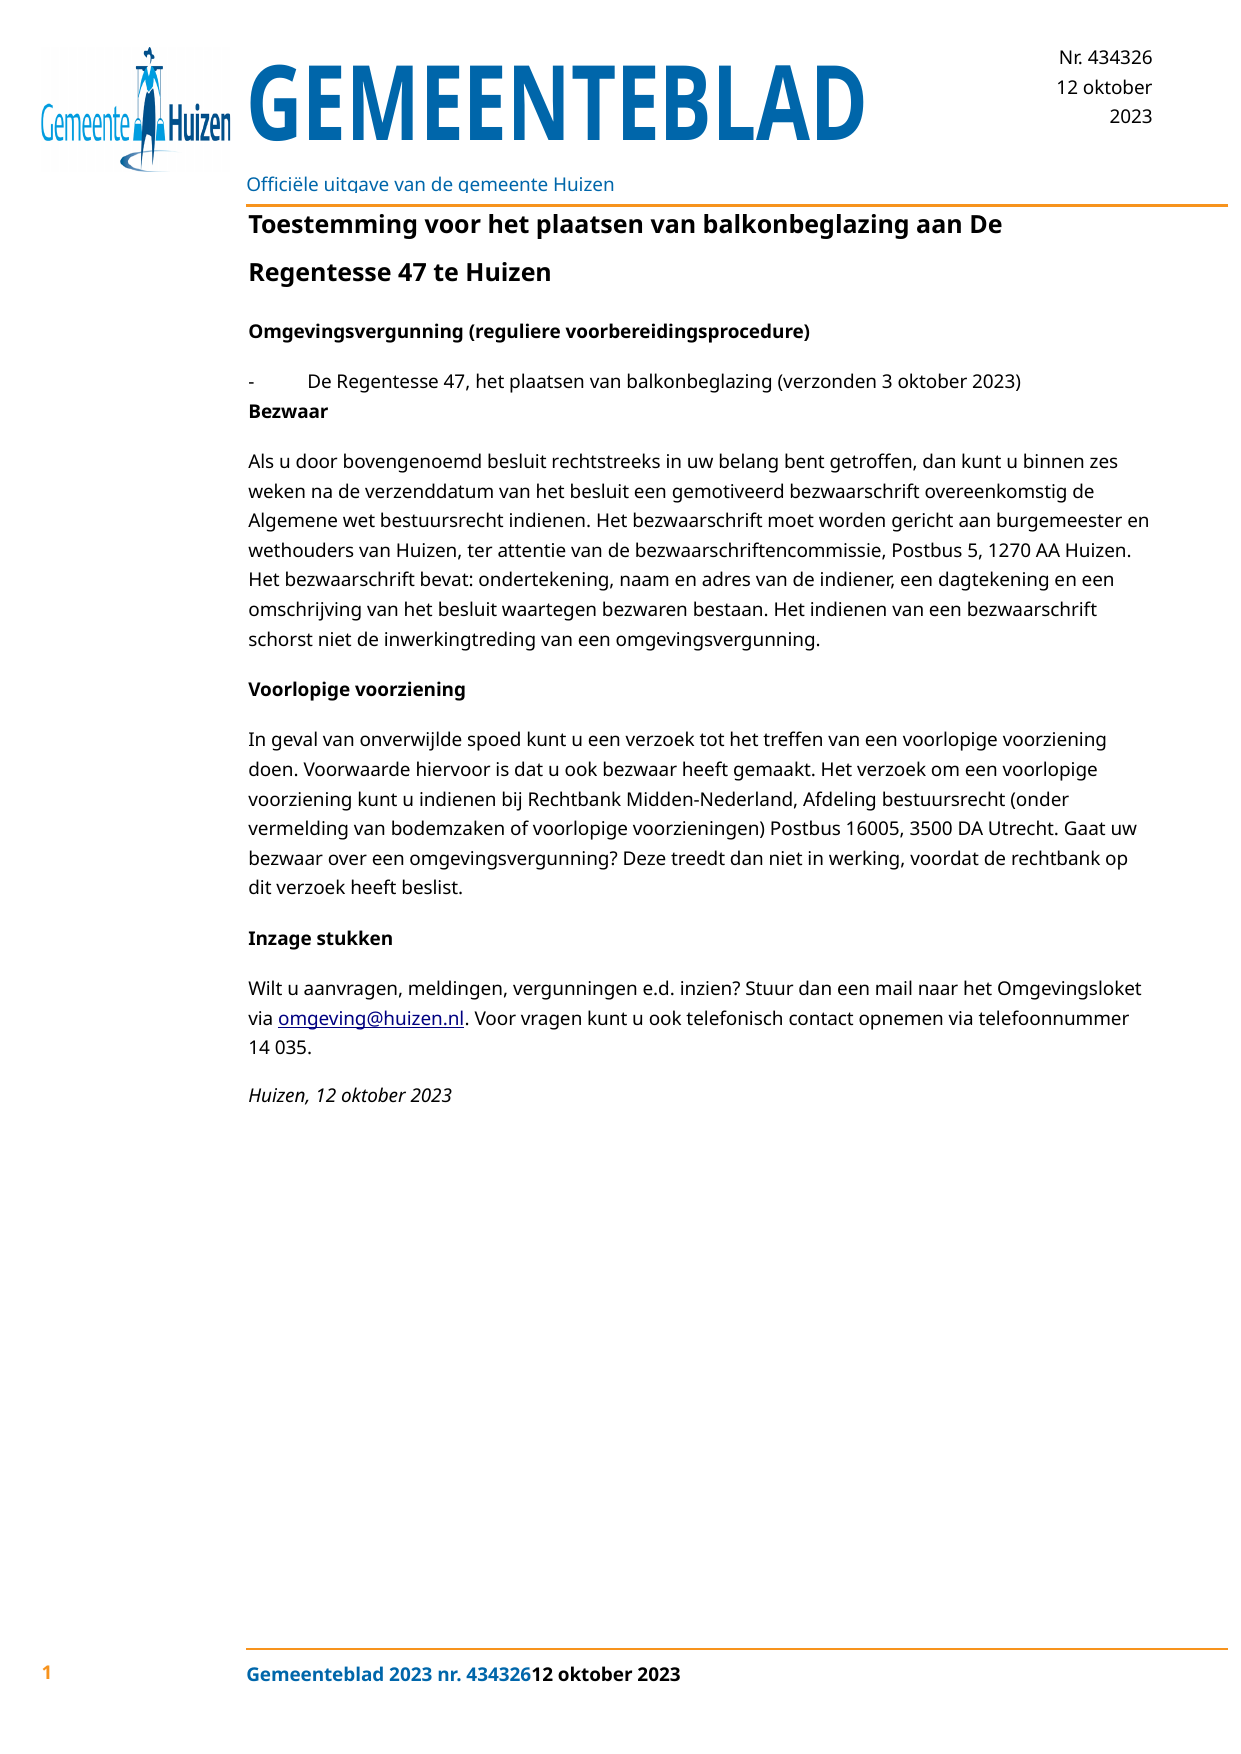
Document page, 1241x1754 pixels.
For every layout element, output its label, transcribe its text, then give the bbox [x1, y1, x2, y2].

text Toestemming voor het plaatsen van balkonbeglazing aan De Regentesse 47 te Huizen [248, 207, 1152, 288]
text Huizen, 12 oktober 2023 [248, 1082, 1152, 1108]
list De Regentesse 47, het plaatsen van balkonbeglazing (verzonden 3 oktober 2023) [248, 368, 1152, 394]
text Voorlopige voorziening [248, 676, 1152, 702]
text Omgevingsvergunning (reguliere voorbereidingsprocedure) [248, 318, 1152, 344]
text In geval van onverwijlde spoed kunt u een verzoek tot het treffen van een voorlopige voorziening doen. Voorwaarde hiervoor is dat u ook bezwaar heeft gemaakt. Het verzoek om een voorlopige voorziening kunt u indienen bij Rechtbank Midden-Nederland, Afdeling bestuursrecht (onder vermelding van bodemzaken of voorlopige voorzieningen) Postbus 16005, 3500 DA Utrecht. Gaat uw bezwaar over een omgevingsvergunning? Deze treedt dan niet in werking, voordat de rechtbank op dit verzoek heeft beslist. [248, 727, 1152, 900]
text Bezwaar [248, 398, 1152, 424]
text Wilt u aanvragen, meldingen, vergunningen e.d. inzien? Stuur dan een mail naar het Omgevingsloket via omgeving@huizen.nl. Voor vragen kunt u ook telefonisch contact opnemen via telefoonnummer 14 035. [248, 975, 1152, 1060]
picture [41, 47, 231, 172]
text Inzage stukken [248, 925, 1152, 951]
text Als u door bovengenoemd besluit rechtstreeks in uw belang bent getroffen, dan kunt u binnen zes weken na de verzenddatum van het besluit een gemotiveerd bezwaarschrift overeenkomstig de Algemene wet bestuursrecht indienen. Het bezwaarschrift moet worden gericht aan burgemeester en wethouders van Huizen, ter attentie van de bezwaarschriftencommissie, Postbus 5, 1270 AA Huizen. Het bezwaarschrift bevat: ondertekening, naam en adres van de indiener, een dagtekening en een omschrijving van het besluit waartegen bezwaren bestaan. Het indienen van een bezwaarschrift schorst niet de inwerkingtreding van een omgevingsvergunning. [248, 448, 1152, 652]
